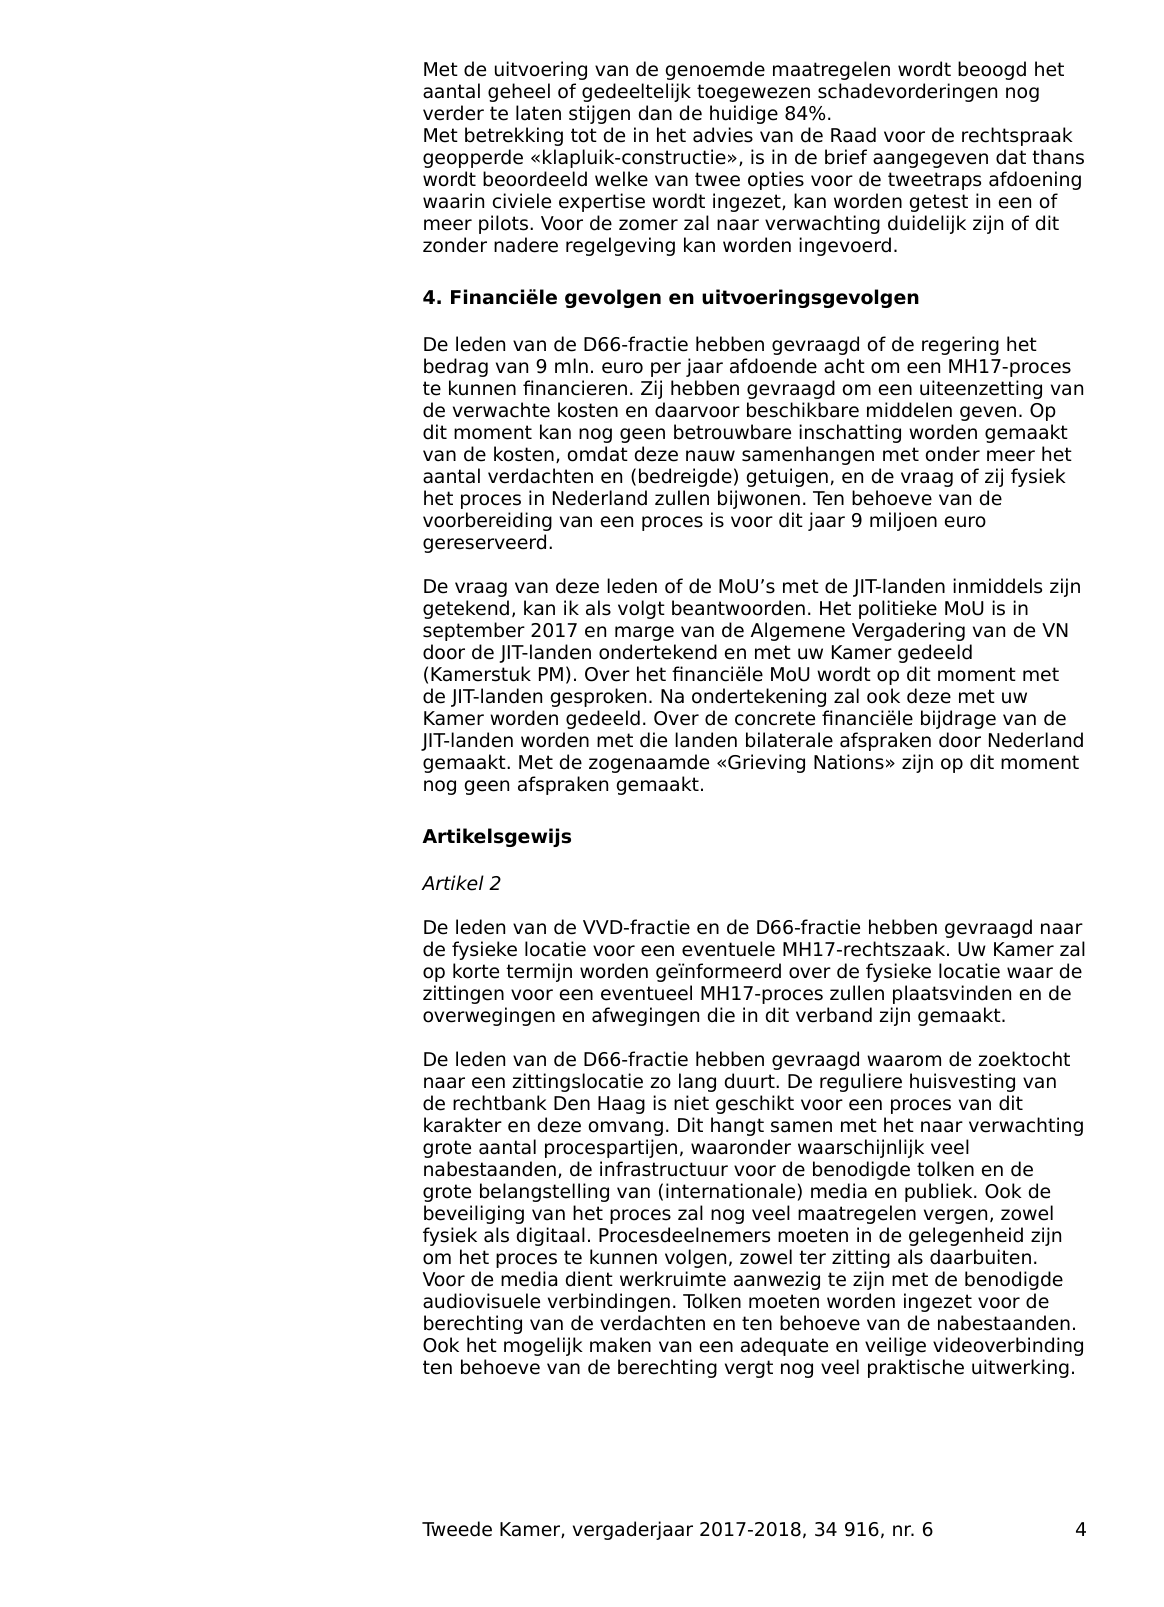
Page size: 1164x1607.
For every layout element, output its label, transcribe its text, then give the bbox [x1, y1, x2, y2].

subtitle Artikel 2 [422, 873, 1087, 894]
text Met betrekking tot de in het advies van de Raad voor de rechtspraak geopperde «klapluik-constructie», is in de brief aangegeven dat thans wordt beoordeeld welke van twee opties voor de tweetraps afdoening waarin civiele expertise wordt ingezet, kan worden getest in een of meer pilots. Voor de zomer zal naar verwachting duidelijk zijn of dit zonder nadere regelgeving kan worden ingevoerd. [422, 125, 1087, 257]
text De vraag van deze leden of de MoU’s met de JIT-landen inmiddels zijn getekend, kan ik als volgt beantwoorden. Het politieke MoU is in september 2017 en marge van de Algemene Vergadering van de VN door de JIT-landen ondertekend en met uw Kamer gedeeld (Kamerstuk PM). Over het financiële MoU wordt op dit moment met de JIT-landen gesproken. Na ondertekening zal ook deze met uw Kamer worden gedeeld. Over de concrete financiële bijdrage van de JIT-landen worden met die landen bilaterale afspraken door Nederland gemaakt. Met de zogenaamde «Grieving Nations» zijn op dit moment nog geen afspraken gemaakt. [422, 576, 1087, 796]
text De leden van de VVD-fractie en de D66-fractie hebben gevraagd naar de fysieke locatie voor een eventuele MH17-rechtszaak. Uw Kamer zal op korte termijn worden geïnformeerd over de fysieke locatie waar de zittingen voor een eventueel MH17-proces zullen plaatsvinden en de overwegingen en afwegingen die in dit verband zijn gemaakt. [422, 917, 1087, 1027]
text De leden van de D66-fractie hebben gevraagd waarom de zoektocht naar een zittingslocatie zo lang duurt. De reguliere huisvesting van de rechtbank Den Haag is niet geschikt voor een proces van dit karakter en deze omvang. Dit hangt samen met het naar verwachting grote aantal procespartijen, waaronder waarschijnlijk veel nabestaanden, de infrastructuur voor de benodigde tolken en de grote belangstelling van (internationale) media en publiek. Ook de beveiliging van het proces zal nog veel maatregelen vergen, zowel fysiek als digitaal. Procesdeelnemers moeten in de gelegenheid zijn om het proces te kunnen volgen, zowel ter zitting als daarbuiten. Voor de media dient werkruimte aanwezig te zijn met de benodigde audiovisuele verbindingen. Tolken moeten worden ingezet voor de berechting van de verdachten en ten behoeve van de nabestaanden. Ook het mogelijk maken van een adequate en veilige videoverbinding ten behoeve van de berechting vergt nog veel praktische uitwerking. [422, 1049, 1087, 1378]
subtitle 4. Financiële gevolgen en uitvoeringsgevolgen [422, 287, 1087, 309]
subtitle Artikelsgewijs [422, 826, 1087, 848]
text De leden van de D66-fractie hebben gevraagd of de regering het bedrag van 9 mln. euro per jaar afdoende acht om een MH17-proces te kunnen financieren. Zij hebben gevraagd om een uiteenzetting van de verwachte kosten en daarvoor beschikbare middelen geven. Op dit moment kan nog geen betrouwbare inschatting worden gemaakt van de kosten, omdat deze nauw samenhangen met onder meer het aantal verdachten en (bedreigde) getuigen, en de vraag of zij fysiek het proces in Nederland zullen bijwonen. Ten behoeve van de voorbereiding van een proces is voor dit jaar 9 miljoen euro gereserveerd. [422, 334, 1087, 554]
text Met de uitvoering van de genoemde maatregelen wordt beoogd het aantal geheel of gedeeltelijk toegewezen schadevorderingen nog verder te laten stijgen dan de huidige 84%. [422, 59, 1087, 125]
